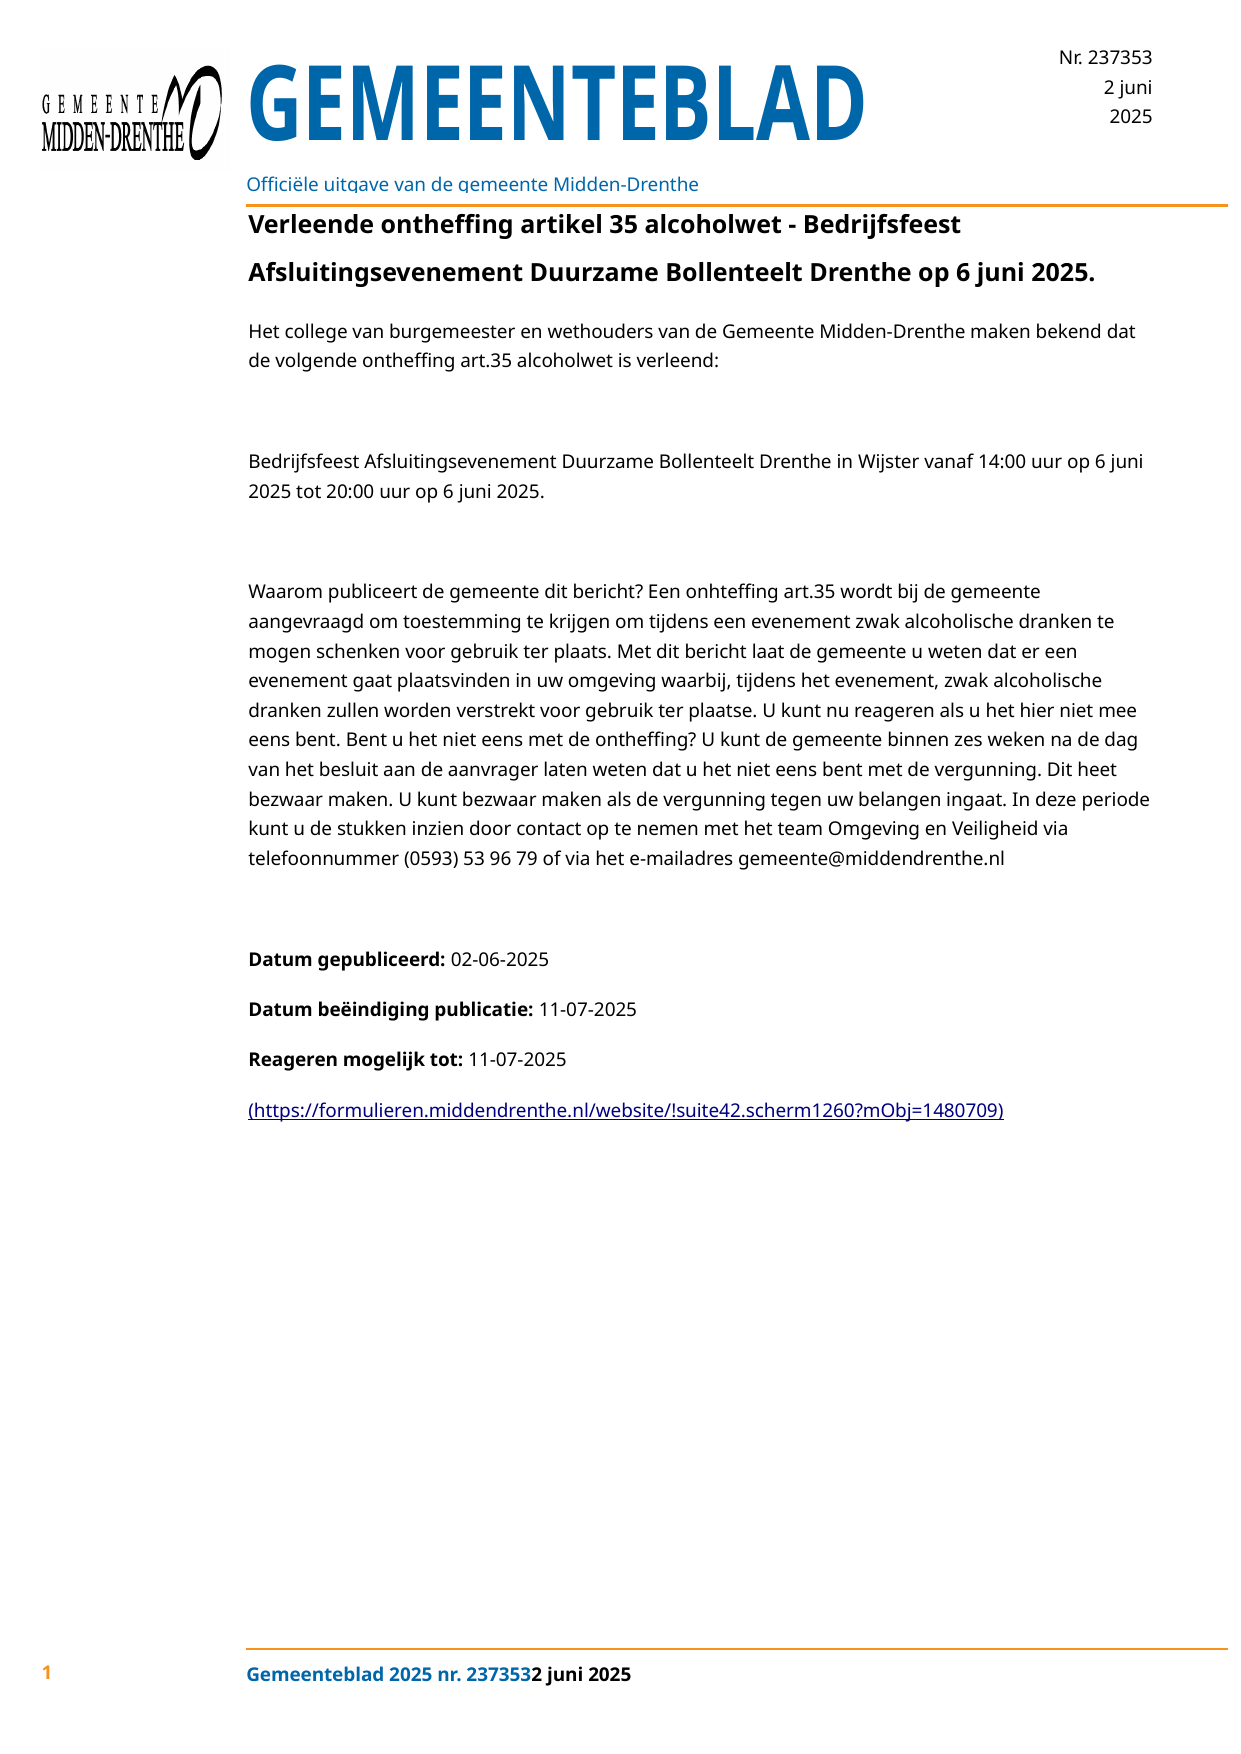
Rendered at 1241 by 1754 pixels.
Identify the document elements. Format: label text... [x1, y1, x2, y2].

text Waarom publiceert de gemeente dit bericht? Een onhteffing art.35 wordt bij de gemeente aangevraagd om toestemming te krijgen om tijdens een evenement zwak alcoholische dranken te mogen schenken voor gebruik ter plaats. Met dit bericht laat de gemeente u weten dat er een evenement gaat plaatsvinden in uw omgeving waarbij, tijdens het evenement, zwak alcoholische dranken zullen worden verstrekt voor gebruik ter plaatse. U kunt nu reageren als u het hier niet mee eens bent. Bent u het niet eens met de ontheffing? U kunt de gemeente binnen zes weken na de dag van het besluit aan de aanvrager laten weten dat u het niet eens bent met de vergunning. Dit heet bezwaar maken. U kunt bezwaar maken als de vergunning tegen uw belangen ingaat. In deze periode kunt u de stukken inzien door contact op te nemen met het team Omgeving en Veiligheid via telefoonnummer (0593) 53 96 79 of via het e-mailadres gemeente@middendrenthe.nl [248, 579, 1152, 871]
text Datum beëindiging publicatie: 11-07-2025 [248, 996, 1152, 1022]
text Bedrijfsfeest Afsluitingsevenement Duurzame Bollenteelt Drenthe in Wijster vanaf 14:00 uur op 6 juni 2025 tot 20:00 uur op 6 juni 2025. [248, 448, 1152, 504]
picture [41, 47, 231, 172]
text Reageren mogelijk tot: 11-07-2025 [248, 1047, 1152, 1072]
text (https://formulieren.middendrenthe.nl/website/!suite42.scherm1260?mObj=1480709) [248, 1097, 1152, 1123]
text Het college van burgemeester en wethouders van de Gemeente Midden-Drenthe maken bekend dat de volgende ontheffing art.35 alcoholwet is verleend: [248, 318, 1152, 373]
text Verleende ontheffing artikel 35 alcoholwet - Bedrijfsfeest Afsluitingsevenement Duurzame Bollenteelt Drenthe op 6 juni 2025. [248, 207, 1152, 288]
text Datum gepubliceerd: 02-06-2025 [248, 946, 1152, 972]
